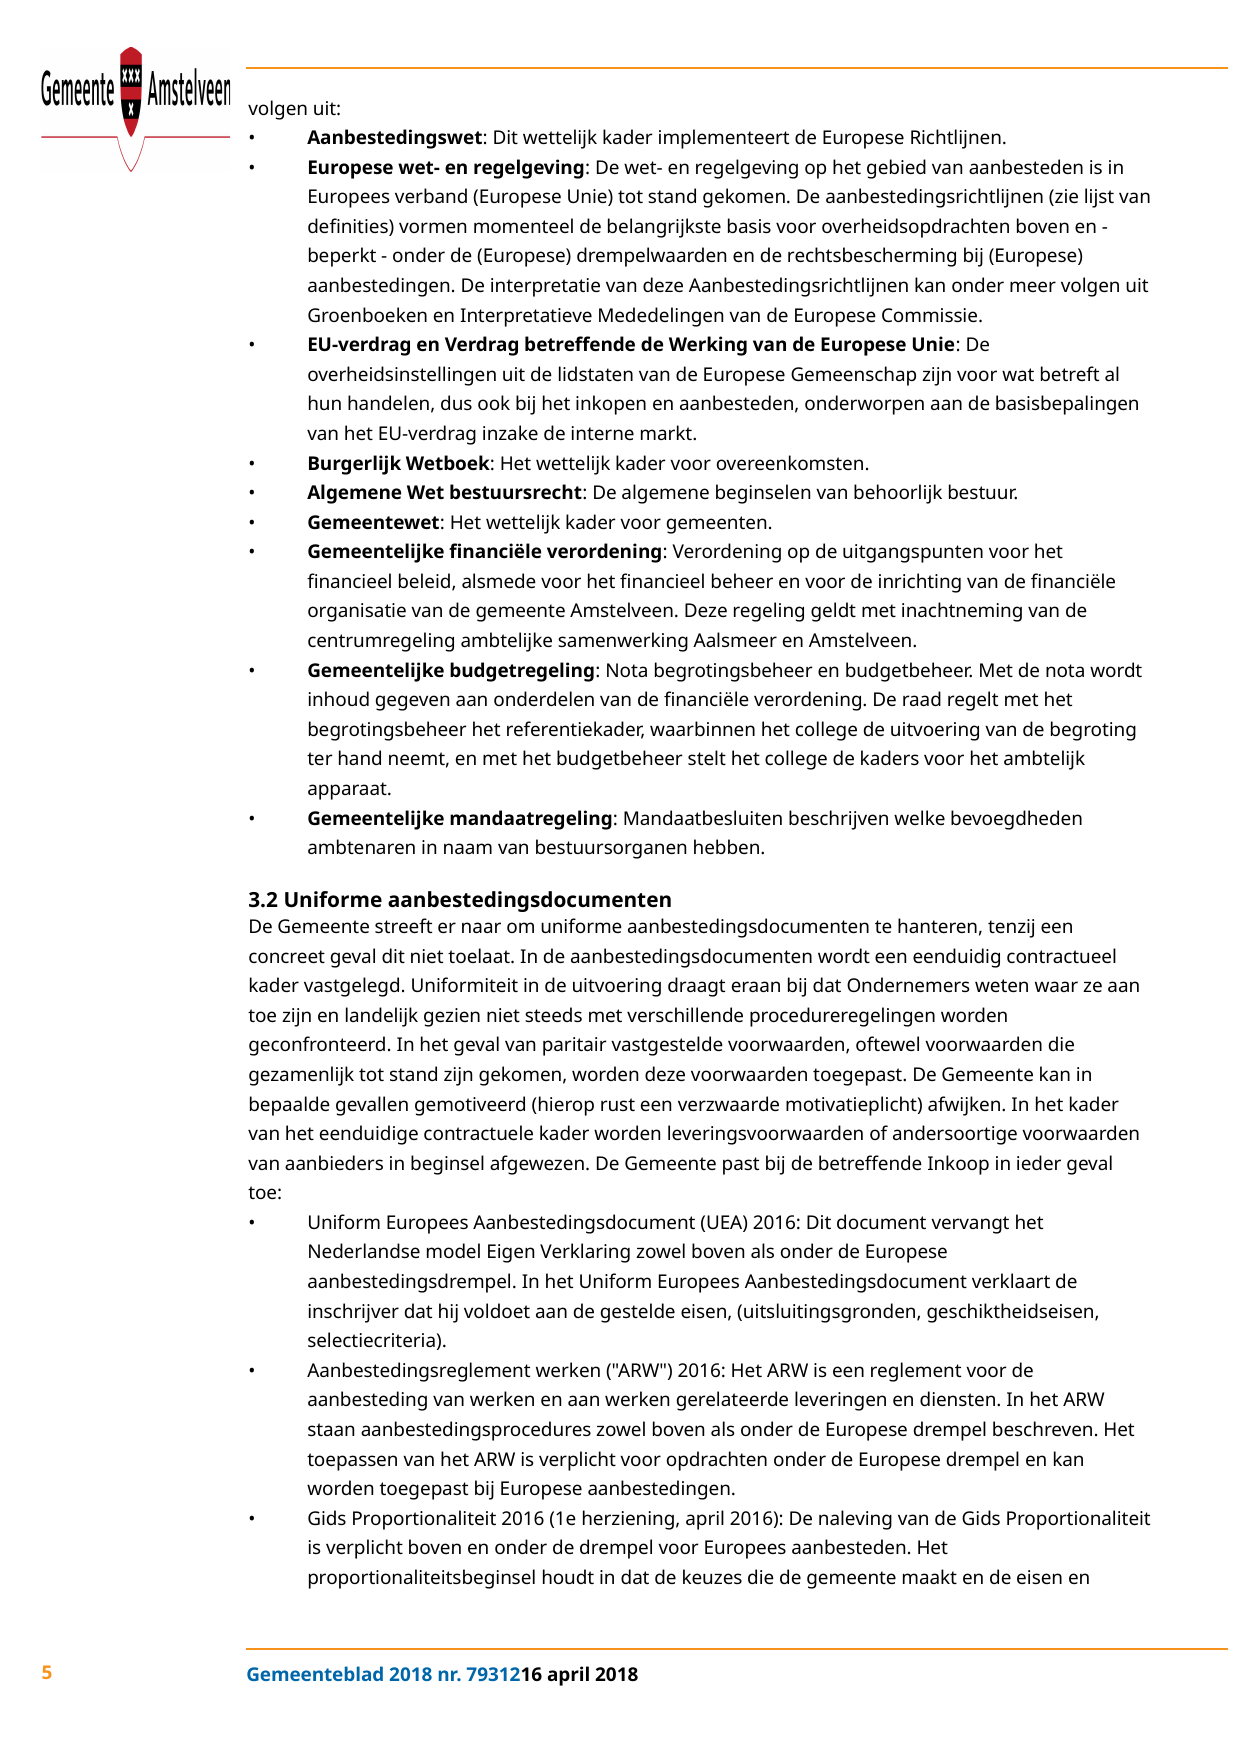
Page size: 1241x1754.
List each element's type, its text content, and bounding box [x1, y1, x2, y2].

list Gemeentewet: Het wettelijk kader voor gemeenten. [248, 509, 1152, 535]
list Algemene Wet bestuursrecht: De algemene beginselen van behoorlijk bestuur. [248, 479, 1152, 505]
picture [41, 47, 231, 172]
list Gemeentelijke mandaatregeling: Mandaatbesluiten beschrijven welke bevoegdheden ambtenaren in naam van bestuursorganen hebben. [248, 805, 1152, 860]
list Gids Proportionaliteit 2016 (1e herziening, april 2016): De naleving van de Gids Proportionaliteit is verplicht boven en onder de drempel voor Europees aanbesteden. Het proportionaliteitsbeginsel houdt in dat de keuzes die de gemeente maakt en de eisen en [248, 1505, 1152, 1590]
list Burgerlijk Wetboek: Het wettelijk kader voor overeenkomsten. [248, 450, 1152, 476]
text 3.2 Uniforme aanbestedingsdocumenten [248, 885, 1152, 913]
list Gemeentelijke budgetregeling: Nota begrotingsbeheer en budgetbeheer. Met de nota wordt inhoud gegeven aan onderdelen van de financiële verordening. De raad regelt met het begrotingsbeheer het referentiekader, waarbinnen het college de uitvoering van de begroting ter hand neemt, en met het budgetbeheer stelt het college de kaders voor het ambtelijk apparaat. [248, 657, 1152, 801]
list Europese wet- en regelgeving: De wet- en regelgeving op het gebied van aanbesteden is in Europees verband (Europese Unie) tot stand gekomen. De aanbestedingsrichtlijnen (zie lijst van definities) vormen momenteel de belangrijkste basis voor overheidsopdrachten boven en - beperkt - onder de (Europese) drempelwaarden en de rechtsbescherming bij (Europese) aanbestedingen. De interpretatie van deze Aanbestedingsrichtlijnen kan onder meer volgen uit Groenboeken en Interpretatieve Mededelingen van de Europese Commissie. [248, 154, 1152, 328]
text De Gemeente streeft er naar om uniforme aanbestedingsdocumenten te hanteren, tenzij een concreet geval dit niet toelaat. In de aanbestedingsdocumenten wordt een eenduidig contractueel kader vastgelegd. Uniformiteit in de uitvoering draagt eraan bij dat Ondernemers weten waar ze aan toe zijn en landelijk gezien niet steeds met verschillende procedureregelingen worden geconfronteerd. In het geval van paritair vastgestelde voorwaarden, oftewel voorwaarden die gezamenlijk tot stand zijn gekomen, worden deze voorwaarden toegepast. De Gemeente kan in bepaalde gevallen gemotiveerd (hierop rust een verzwaarde motivatieplicht) afwijken. In het kader van het eenduidige contractuele kader worden leveringsvoorwaarden of andersoortige voorwaarden van aanbieders in beginsel afgewezen. De Gemeente past bij de betreffende Inkoop in ieder geval toe: [248, 913, 1152, 1205]
list Uniform Europees Aanbestedingsdocument (UEA) 2016: Dit document vervangt het Nederlandse model Eigen Verklaring zowel boven als onder de Europese aanbestedingsdrempel. In het Uniform Europees Aanbestedingsdocument verklaart de inschrijver dat hij voldoet aan de gestelde eisen, (uitsluitingsgronden, geschiktheidseisen, selectiecriteria). [248, 1209, 1152, 1353]
list Gemeentelijke financiële verordening: Verordening op de uitgangspunten voor het financieel beleid, alsmede voor het financieel beheer en voor de inrichting van de financiële organisatie van de gemeente Amstelveen. Deze regeling geldt met inachtneming van de centrumregeling ambtelijke samenwerking Aalsmeer en Amstelveen. [248, 538, 1152, 653]
list Aanbestedingswet: Dit wettelijk kader implementeert de Europese Richtlijnen. [248, 124, 1152, 150]
list EU-verdrag en Verdrag betreffende de Werking van de Europese Unie: De overheidsinstellingen uit de lidstaten van de Europese Gemeenschap zijn voor wat betreft al hun handelen, dus ook bij het inkopen en aanbesteden, onderworpen aan de basisbepalingen van het EU-verdrag inzake de interne markt. [248, 331, 1152, 446]
text volgen uit: [248, 95, 1152, 121]
list Aanbestedingsreglement werken ("ARW") 2016: Het ARW is een reglement voor de aanbesteding van werken en aan werken gerelateerde leveringen en diensten. In het ARW staan aanbestedingsprocedures zowel boven als onder de Europese drempel beschreven. Het toepassen van het ARW is verplicht voor opdrachten onder de Europese drempel en kan worden toegepast bij Europese aanbestedingen. [248, 1357, 1152, 1501]
